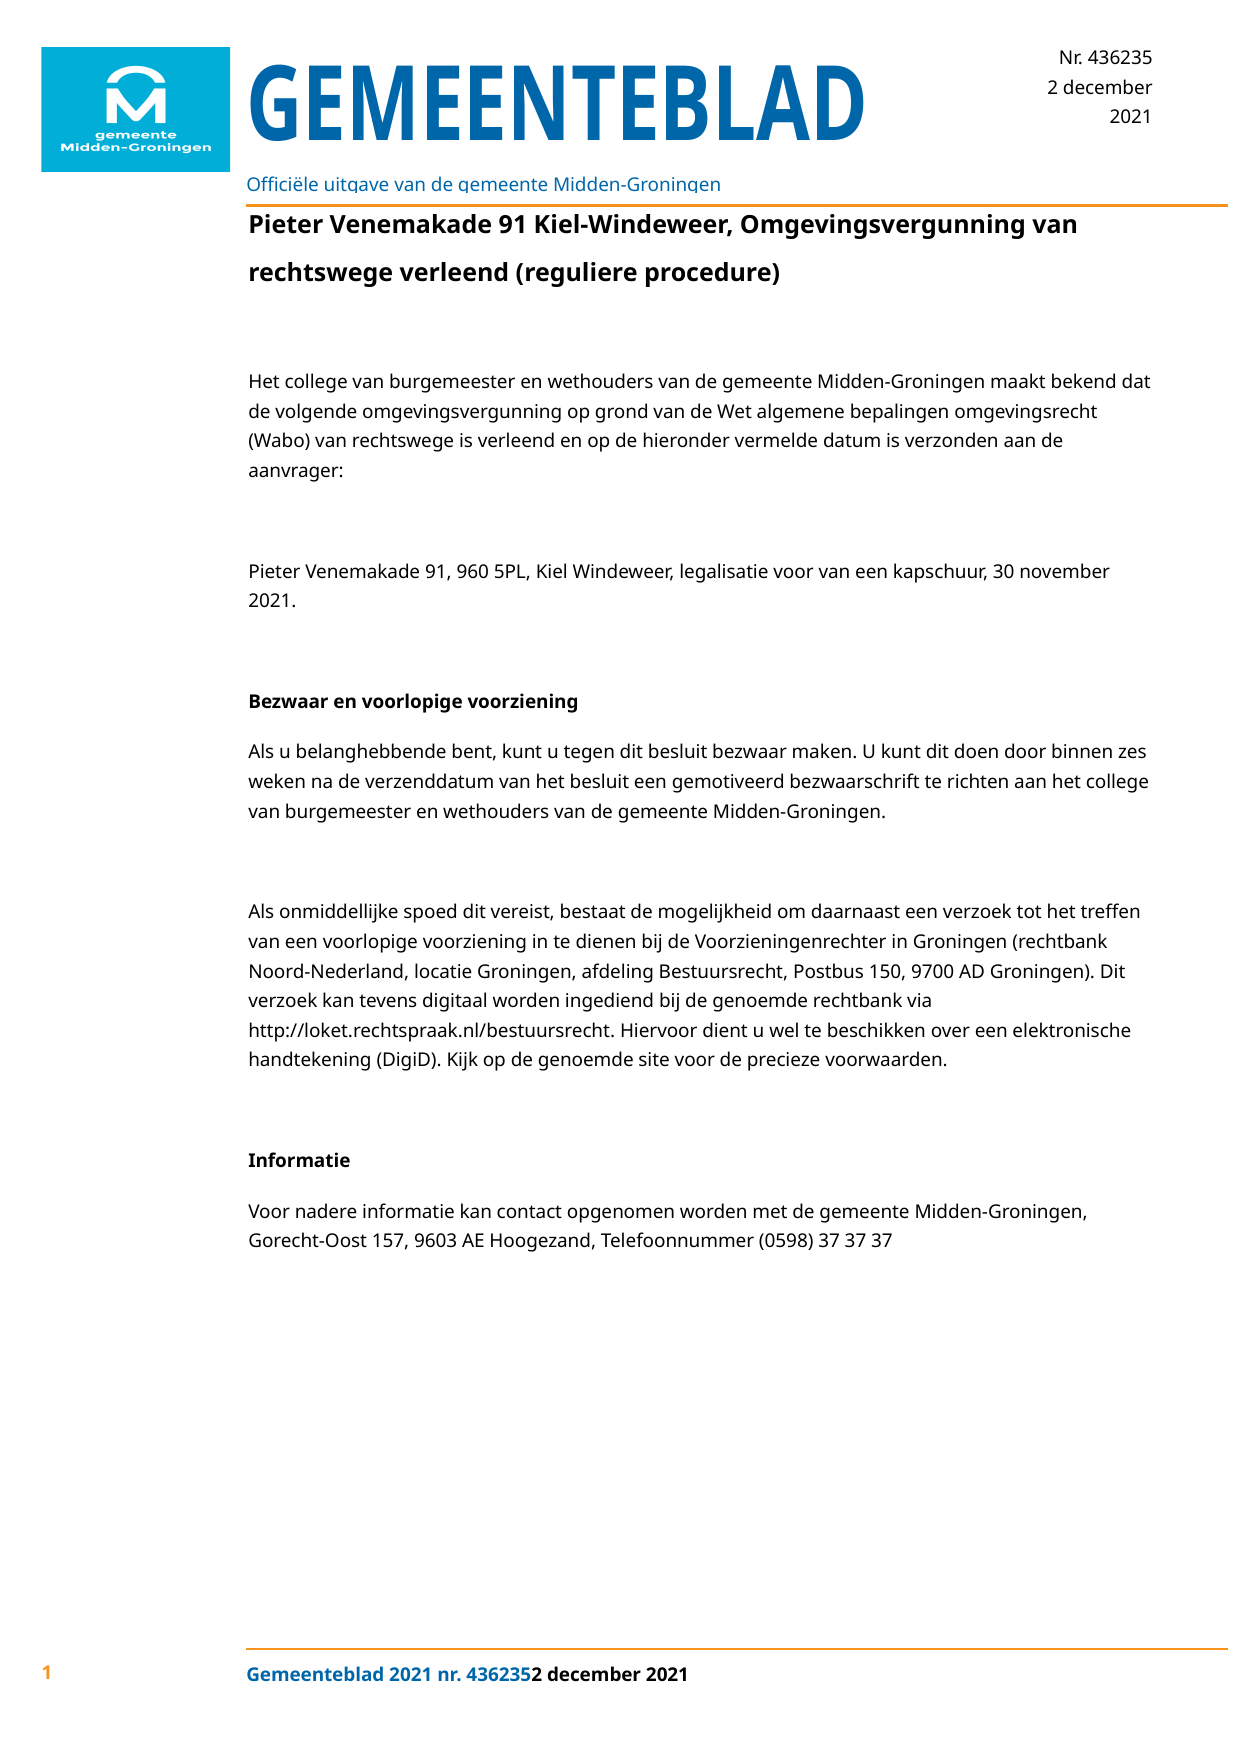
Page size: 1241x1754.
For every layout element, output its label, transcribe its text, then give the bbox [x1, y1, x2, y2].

picture [108, 66, 164, 82]
picture [107, 89, 165, 122]
text Pieter Venemakade 91, 960 5PL, Kiel Windeweer, legalisatie voor van een kapschuur, 30 november 2021. [248, 558, 1152, 613]
text Als u belanghebbende bent, kunt u tegen dit besluit bezwaar maken. U kunt dit doen door binnen zes weken na de verzenddatum van het besluit een gemotiveerd bezwaarschrift te richten aan het college van burgemeester en wethouders van de gemeente Midden-Groningen. [248, 739, 1152, 824]
text Als onmiddellijke spoed dit vereist, bestaat de mogelijkheid om daarnaast een verzoek tot het treffen van een voorlopige voorziening in te dienen bij de Voorzieningenrechter in Groningen (rechtbank Noord-Nederland, locatie Groningen, afdeling Bestuursrecht, Postbus 150, 9700 AD Groningen). Dit verzoek kan tevens digitaal worden ingediend bij de genoemde rechtbank via http://loket.rechtspraak.nl/bestuursrecht. Hiervoor dient u wel te beschikken over een elektronische handtekening (DigiD). Kijk op de genoemde site voor de precieze voorwaarden. [248, 899, 1152, 1072]
text Bezwaar en voorlopige voorziening [248, 688, 1152, 714]
text Het college van burgemeester en wethouders van de gemeente Midden-Groningen maakt bekend dat de volgende omgevingsvergunning op grond van de Wet algemene bepalingen omgevingsrecht (Wabo) van rechtswege is verleend en op de hieronder vermelde datum is verzonden aan de aanvrager: [248, 368, 1152, 483]
picture [184, 146, 190, 153]
text Voor nadere informatie kan contact opgenomen worden met de gemeente Midden-Groningen, Gorecht-Oost 157, 9603 AE Hoogezand, Telefoonnummer (0598) 37 37 37 [248, 1198, 1152, 1253]
text Informatie [248, 1147, 1152, 1173]
text Pieter Venemakade 91 Kiel-Windeweer, Omgevingsvergunning van rechtswege verleend (reguliere procedure) [248, 207, 1152, 288]
